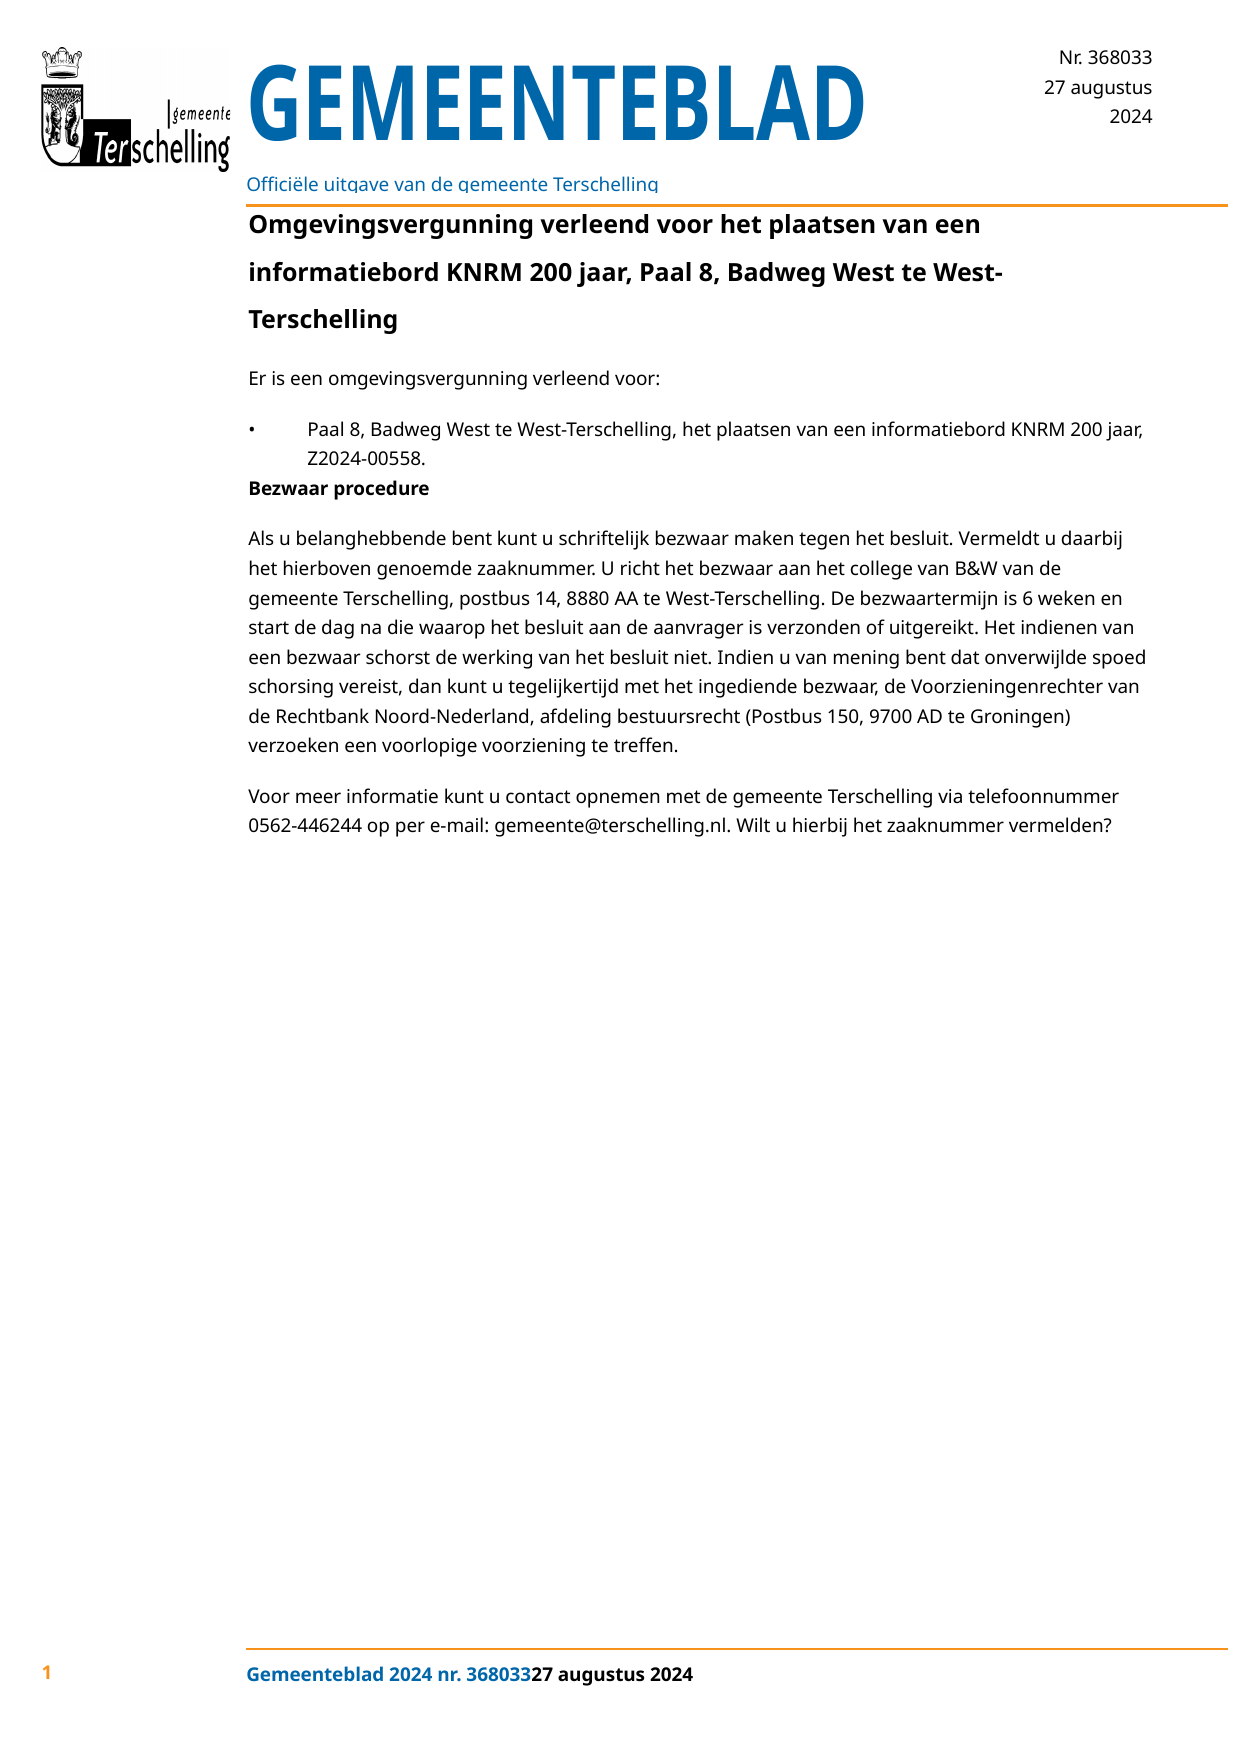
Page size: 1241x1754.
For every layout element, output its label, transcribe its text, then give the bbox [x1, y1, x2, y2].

text Voor meer informatie kunt u contact opnemen met de gemeente Terschelling via telefoonnummer 0562-446244 op per e-mail: gemeente@terschelling.nl. Wilt u hierbij het zaaknummer vermelden? [248, 783, 1152, 838]
picture [41, 47, 231, 172]
text Omgevingsvergunning verleend voor het plaatsen van een informatiebord KNRM 200 jaar, Paal 8, Badweg West te West-Terschelling [248, 207, 1152, 336]
list Paal 8, Badweg West te West-Terschelling, het plaatsen van een informatiebord KNRM 200 jaar, Z2024-00558. [248, 416, 1152, 471]
text Er is een omgevingsvergunning verleend voor: [248, 366, 1152, 391]
text Als u belanghebbende bent kunt u schriftelijk bezwaar maken tegen het besluit. Vermeldt u daarbij het hierboven genoemde zaaknummer. U richt het bezwaar aan het college van B&W van de gemeente Terschelling, postbus 14, 8880 AA te West-Terschelling. De bezwaartermijn is 6 weken en start de dag na die waarop het besluit aan de aanvrager is verzonden of uitgereikt. Het indienen van een bezwaar schorst de werking van het besluit niet. Indien u van mening bent dat onverwijlde spoed schorsing vereist, dan kunt u tegelijkertijd met het ingediende bezwaar, de Voorzieningenrechter van de Rechtbank Noord-Nederland, afdeling bestuursrecht (Postbus 150, 9700 AD te Groningen) verzoeken een voorlopige voorziening te treffen. [248, 526, 1152, 758]
text Bezwaar procedure [248, 475, 1152, 501]
